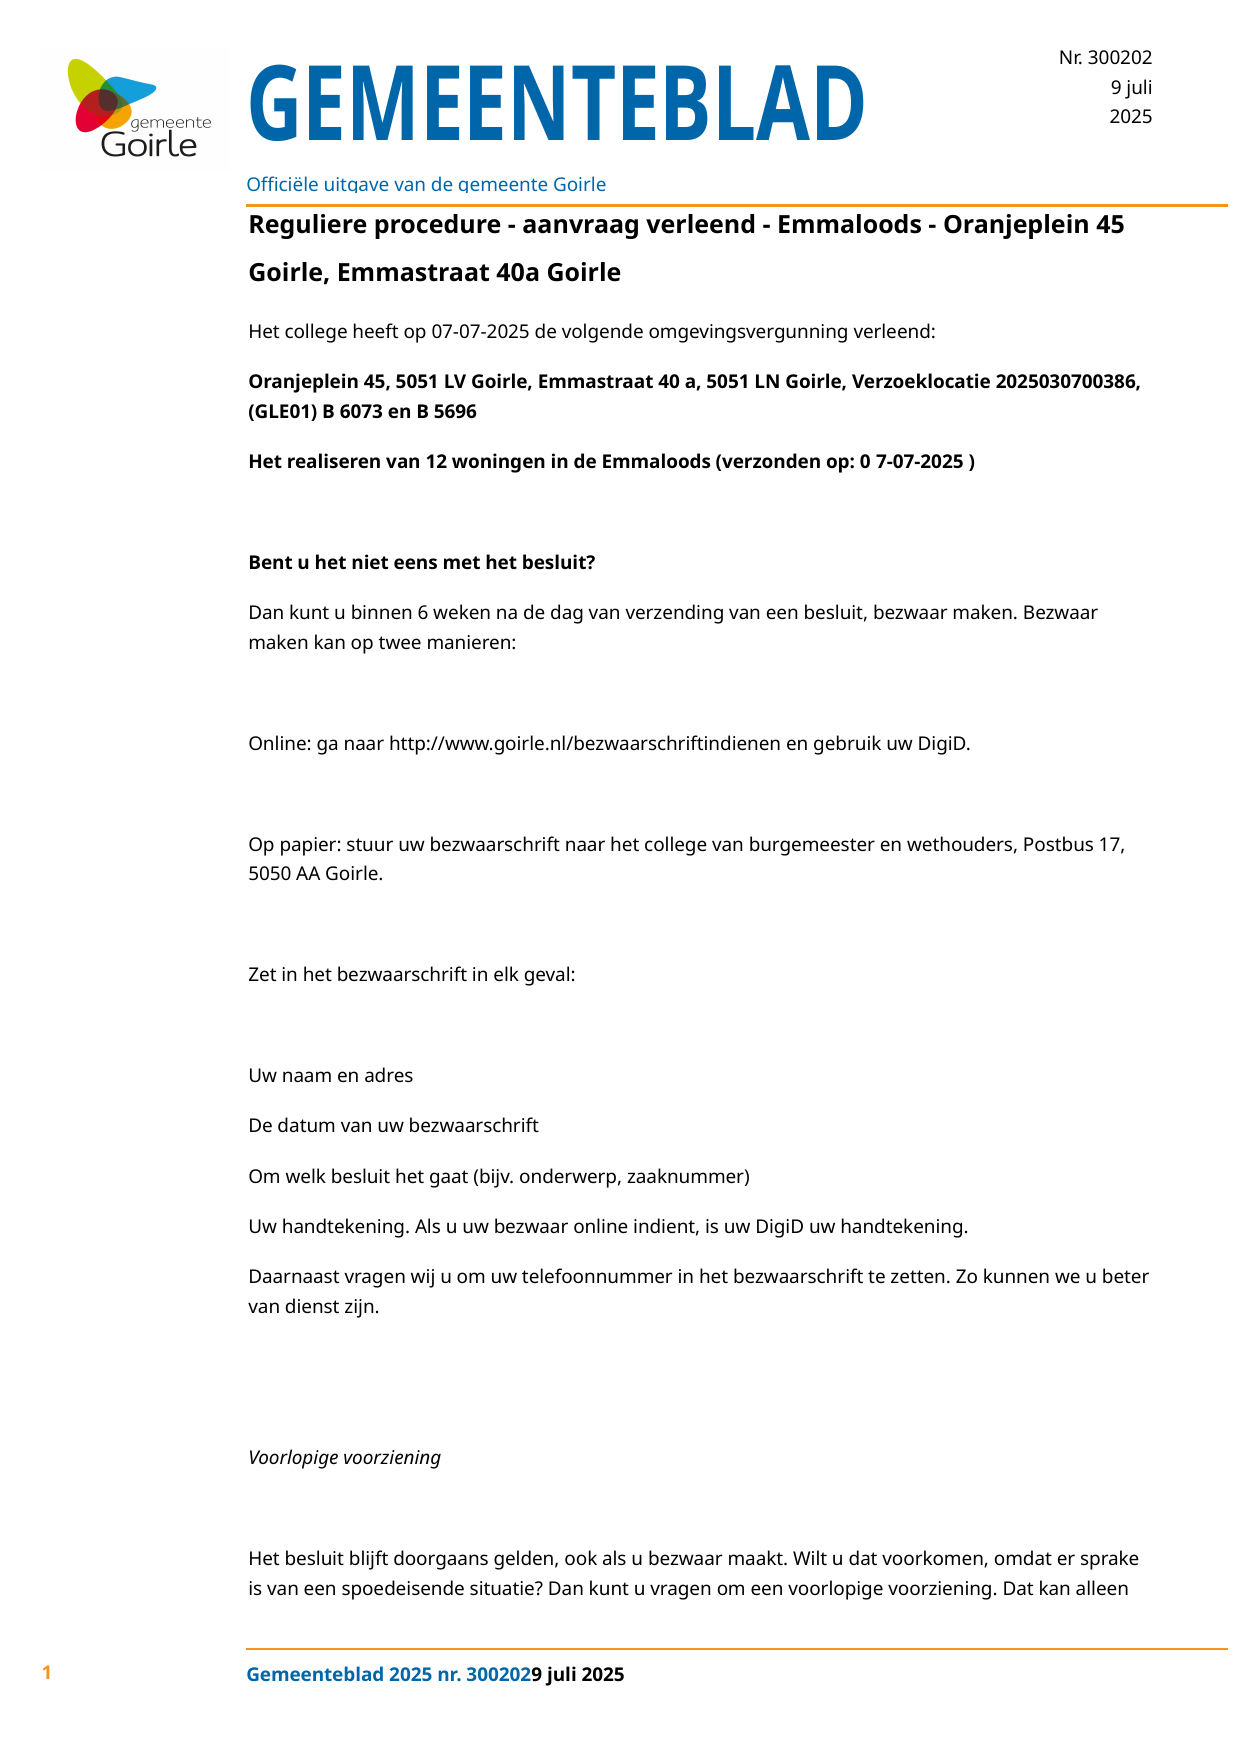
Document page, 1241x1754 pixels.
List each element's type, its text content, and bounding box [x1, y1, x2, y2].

text Daarnaast vragen wij u om uw telefoonnummer in het bezwaarschrift te zetten. Zo kunnen we u beter van dienst zijn. [248, 1264, 1152, 1319]
text Het besluit blijft doorgaans gelden, ook als u bezwaar maakt. Wilt u dat voorkomen, omdat er sprake is van een spoedeisende situatie? Dan kunt u vragen om een voorlopige voorziening. Dat kan alleen [248, 1545, 1152, 1601]
text Online: ga naar http://www.goirle.nl/bezwaarschriftindienen en gebruik uw DigiD. [248, 730, 1152, 756]
text Oranjeplein 45, 5051 LV Goirle, Emmastraat 40 a, 5051 LN Goirle, Verzoeklocatie 2025030700386, (GLE01) B 6073 en B 5696 [248, 368, 1152, 424]
text Dan kunt u binnen 6 weken na de dag van verzending van een besluit, bezwaar maken. Bezwaar maken kan op twee manieren: [248, 599, 1152, 655]
text Het college heeft op 07-07-2025 de volgende omgevingsvergunning verleend: [248, 318, 1152, 344]
text Zet in het bezwaarschrift in elk geval: [248, 961, 1152, 987]
text Uw naam en adres [248, 1062, 1152, 1088]
picture [41, 47, 231, 172]
text De datum van uw bezwaarschrift [248, 1112, 1152, 1138]
text Bent u het niet eens met het besluit? [248, 549, 1152, 575]
text Om welk besluit het gaat (bijv. onderwerp, zaaknummer) [248, 1163, 1152, 1189]
text Het realiseren van 12 woningen in de Emmaloods (verzonden op: 0 7-07-2025 ) [248, 448, 1152, 474]
text Uw handtekening. Als u uw bezwaar online indient, is uw DigiD uw handtekening. [248, 1213, 1152, 1239]
text Op papier: stuur uw bezwaarschrift naar het college van burgemeester en wethouders, Postbus 17, 5050 AA Goirle. [248, 831, 1152, 886]
text Reguliere procedure - aanvraag verleend - Emmaloods - Oranjeplein 45 Goirle, Emmastraat 40a Goirle [248, 207, 1152, 288]
text Voorlopige voorziening [248, 1444, 1152, 1470]
